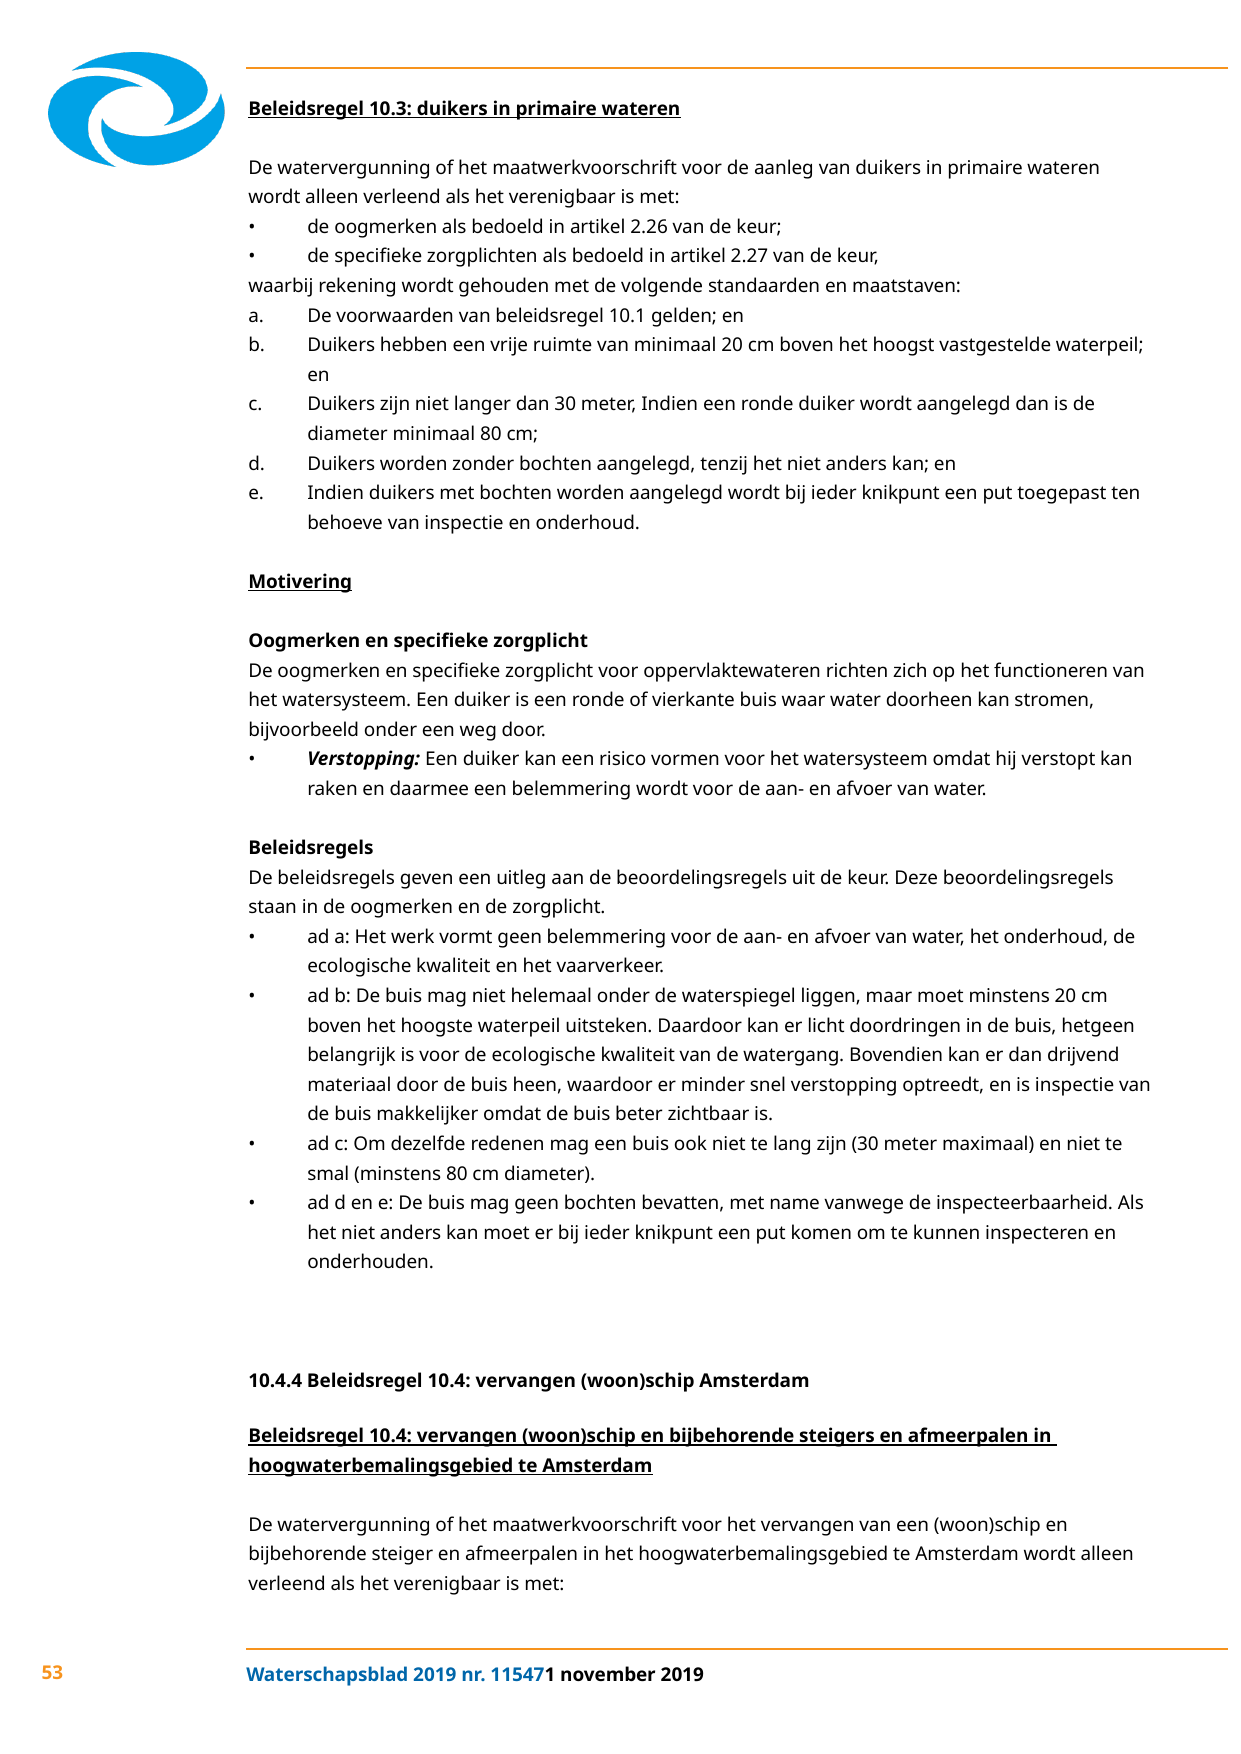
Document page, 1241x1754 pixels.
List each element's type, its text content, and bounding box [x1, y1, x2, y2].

text De beleidsregels geven een uitleg aan de beoordelingsregels uit de keur. Deze beoordelingsregels staan in de oogmerken en de zorgplicht. [248, 864, 1152, 919]
text De watervergunning of het maatwerkvoorschrift voor het vervangen van een (woon)schip en bijbehorende steiger en afmeerpalen in het hoogwaterbemalingsgebied te Amsterdam wordt alleen verleend als het verenigbaar is met: [248, 1511, 1152, 1596]
list Duikers hebben een vrije ruimte van minimaal 20 cm boven het hoogst vastgestelde waterpeil; en [248, 331, 1152, 387]
list de specifieke zorgplichten als bedoeld in artikel 2.27 van de keur, [248, 243, 1152, 268]
list Verstopping: Een duiker kan een risico vormen voor het watersysteem omdat hij verstopt kan raken en daarmee een belemmering wordt voor de aan- en afvoer van water. [248, 746, 1152, 801]
list ad b: De buis mag niet helemaal onder de waterspiegel liggen, maar moet minstens 20 cm boven het hoogste waterpeil uitsteken. Daardoor kan er licht doordringen in de buis, hetgeen belangrijk is voor de ecologische kwaliteit van de watergang. Bovendien kan er dan drijvend materiaal door de buis heen, waardoor er minder snel verstopping optreedt, en is inspectie van de buis makkelijker omdat de buis beter zichtbaar is. [248, 982, 1152, 1126]
text Beleidsregels [248, 834, 1152, 860]
list De voorwaarden van beleidsregel 10.1 gelden; en [248, 302, 1152, 328]
list Indien duikers met bochten worden aangelegd wordt bij ieder knikpunt een put toegepast ten behoeve van inspectie en onderhoud. [248, 479, 1152, 535]
text Beleidsregel 10.4: vervangen (woon)schip en bijbehorende steigers en afmeerpalen in hoogwaterbemalingsgebied te Amsterdam [248, 1422, 1152, 1477]
text Beleidsregel 10.3: duikers in primaire wateren [248, 95, 1152, 121]
list ad a: Het werk vormt geen belemmering voor de aan- en afvoer van water, het onderhoud, de ecologische kwaliteit en het vaarverkeer. [248, 923, 1152, 978]
text 10.4.4 Beleidsregel 10.4: vervangen (woon)schip Amsterdam [248, 1367, 1152, 1393]
picture [41, 47, 231, 172]
text De watervergunning of het maatwerkvoorschrift voor de aanleg van duikers in primaire wateren wordt alleen verleend als het verenigbaar is met: [248, 154, 1152, 209]
list Duikers worden zonder bochten aangelegd, tenzij het niet anders kan; en [248, 450, 1152, 476]
list Duikers zijn niet langer dan 30 meter, Indien een ronde duiker wordt aangelegd dan is de diameter minimaal 80 cm; [248, 391, 1152, 446]
text waarbij rekening wordt gehouden met de volgende standaarden en maatstaven: [248, 272, 1152, 298]
text De oogmerken en specifieke zorgplicht voor oppervlaktewateren richten zich op het functioneren van het watersysteem. Een duiker is een ronde of vierkante buis waar water doorheen kan stromen, bijvoorbeeld onder een weg door. [248, 657, 1152, 742]
text Motivering [248, 568, 1152, 594]
text Oogmerken en specifieke zorgplicht [248, 627, 1152, 653]
list ad c: Om dezelfde redenen mag een buis ook niet te lang zijn (30 meter maximaal) en niet te smal (minstens 80 cm diameter). [248, 1130, 1152, 1186]
list de oogmerken als bedoeld in artikel 2.26 van de keur; [248, 213, 1152, 239]
list ad d en e: De buis mag geen bochten bevatten, met name vanwege de inspecteerbaarheid. Als het niet anders kan moet er bij ieder knikpunt een put komen om te kunnen inspecteren en onderhouden. [248, 1189, 1152, 1274]
